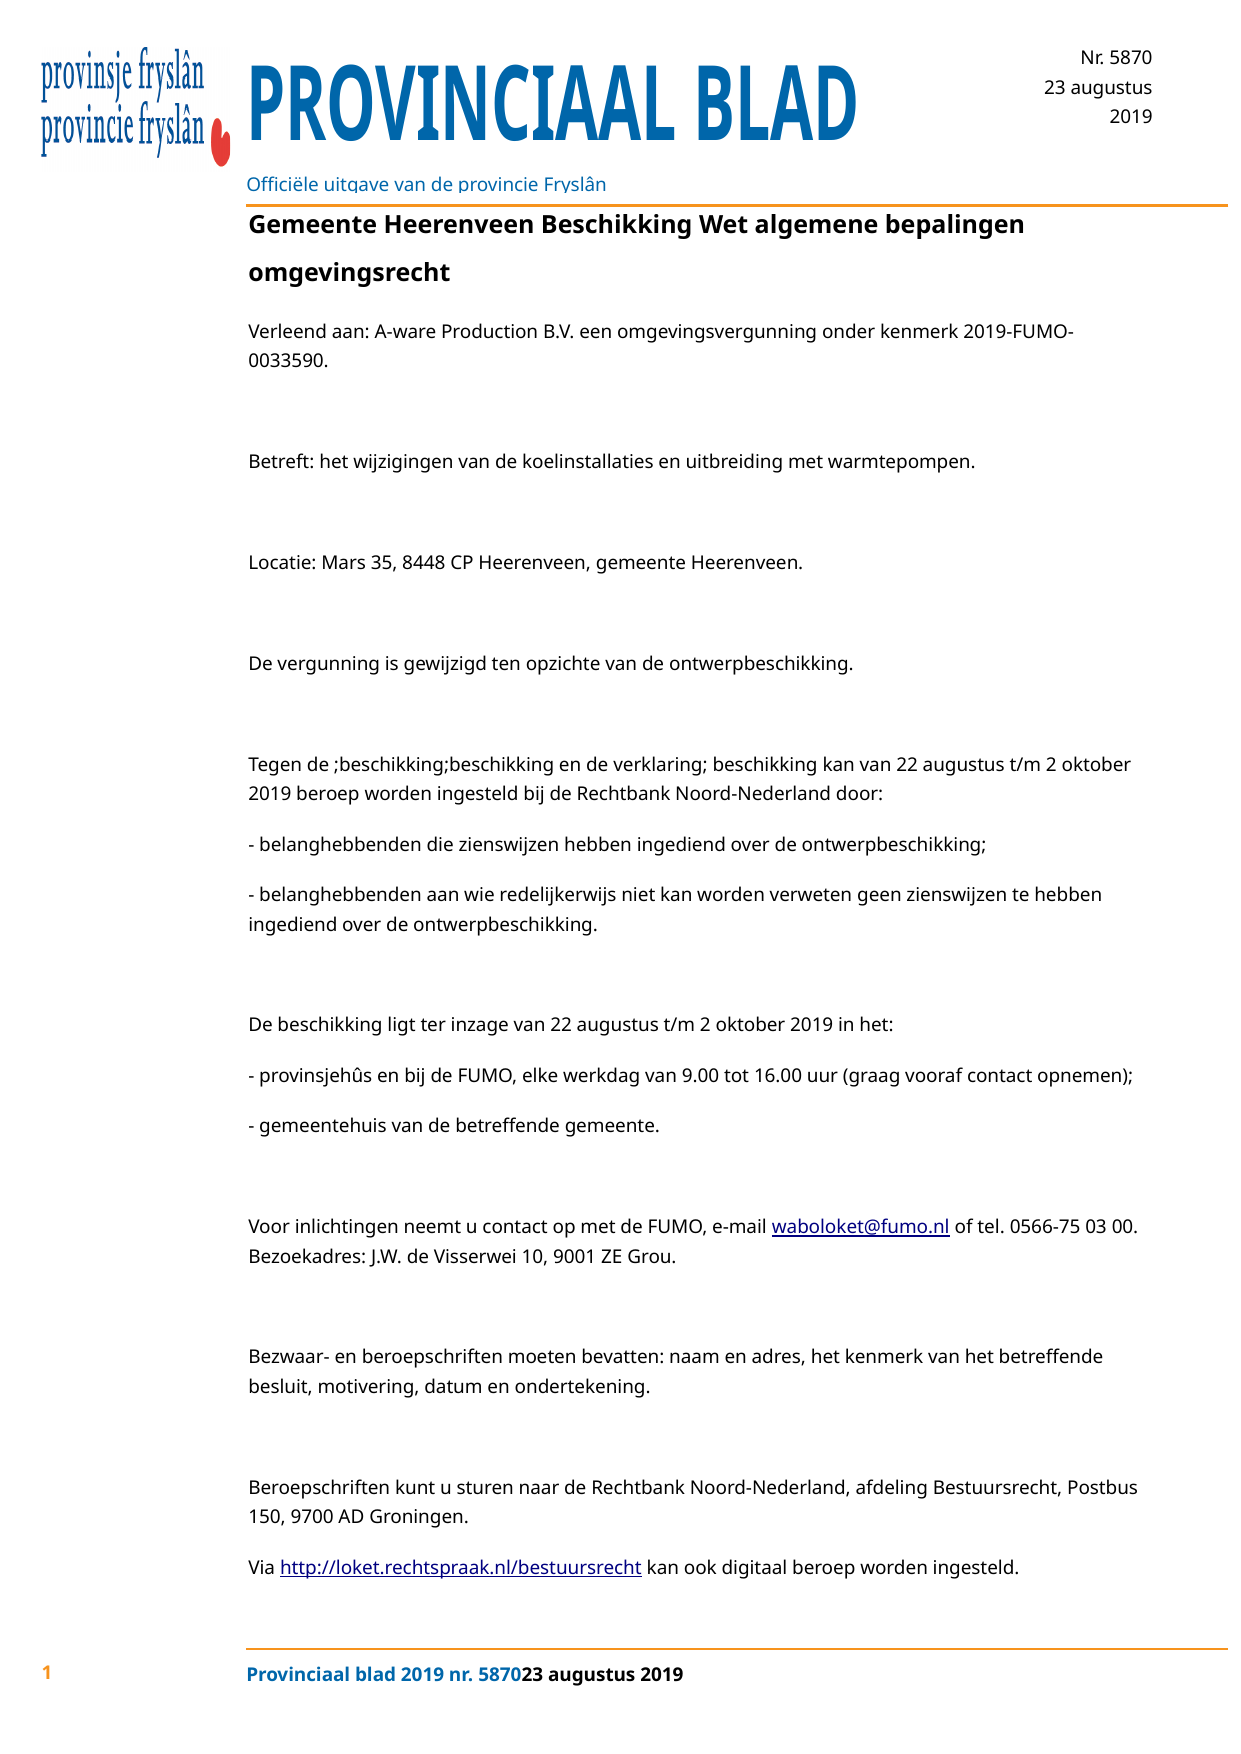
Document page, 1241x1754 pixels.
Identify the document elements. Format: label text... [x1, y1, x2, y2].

text Gemeente Heerenveen Beschikking Wet algemene bepalingen omgevingsrecht [248, 207, 1152, 288]
text Locatie: Mars 35, 8448 CP Heerenveen, gemeente Heerenveen. [248, 549, 1152, 575]
text - belanghebbenden aan wie redelijkerwijs niet kan worden verweten geen zienswijzen te hebben ingediend over de ontwerpbeschikking. [248, 881, 1152, 937]
text - provinsjehûs en bij de FUMO, elke werkdag van 9.00 tot 16.00 uur (graag vooraf contact opnemen); [248, 1062, 1152, 1088]
text Betreft: het wijzigingen van de koelinstallaties en uitbreiding met warmtepompen. [248, 448, 1152, 474]
text Voor inlichtingen neemt u contact op met de FUMO, e-mail waboloket@fumo.nl of tel. 0566-75 03 00. Bezoekadres: J.W. de Visserwei 10, 9001 ZE Grou. [248, 1213, 1152, 1269]
text Verleend aan: A-ware Production B.V. een omgevingsvergunning onder kenmerk 2019-FUMO-0033590. [248, 318, 1152, 373]
picture [41, 47, 231, 172]
text - belanghebbenden die zienswijzen hebben ingediend over de ontwerpbeschikking; [248, 831, 1152, 857]
text Via http://loket.rechtspraak.nl/bestuursrecht kan ook digitaal beroep worden ingesteld. [248, 1554, 1152, 1580]
text De beschikking ligt ter inzage van 22 augustus t/m 2 oktober 2019 in het: [248, 1012, 1152, 1037]
text Bezwaar- en beroepschriften moeten bevatten: naam en adres, het kenmerk van het betreffende besluit, motivering, datum en ondertekening. [248, 1344, 1152, 1399]
text Tegen de ;beschikking;beschikking en de verklaring; beschikking kan van 22 augustus t/m 2 oktober 2019 beroep worden ingesteld bij de Rechtbank Noord-Nederland door: [248, 751, 1152, 806]
text - gemeentehuis van de betreffende gemeente. [248, 1112, 1152, 1138]
text De vergunning is gewijzigd ten opzichte van de ontwerpbeschikking. [248, 650, 1152, 676]
text Beroepschriften kunt u sturen naar de Rechtbank Noord-Nederland, afdeling Bestuursrecht, Postbus 150, 9700 AD Groningen. [248, 1474, 1152, 1529]
